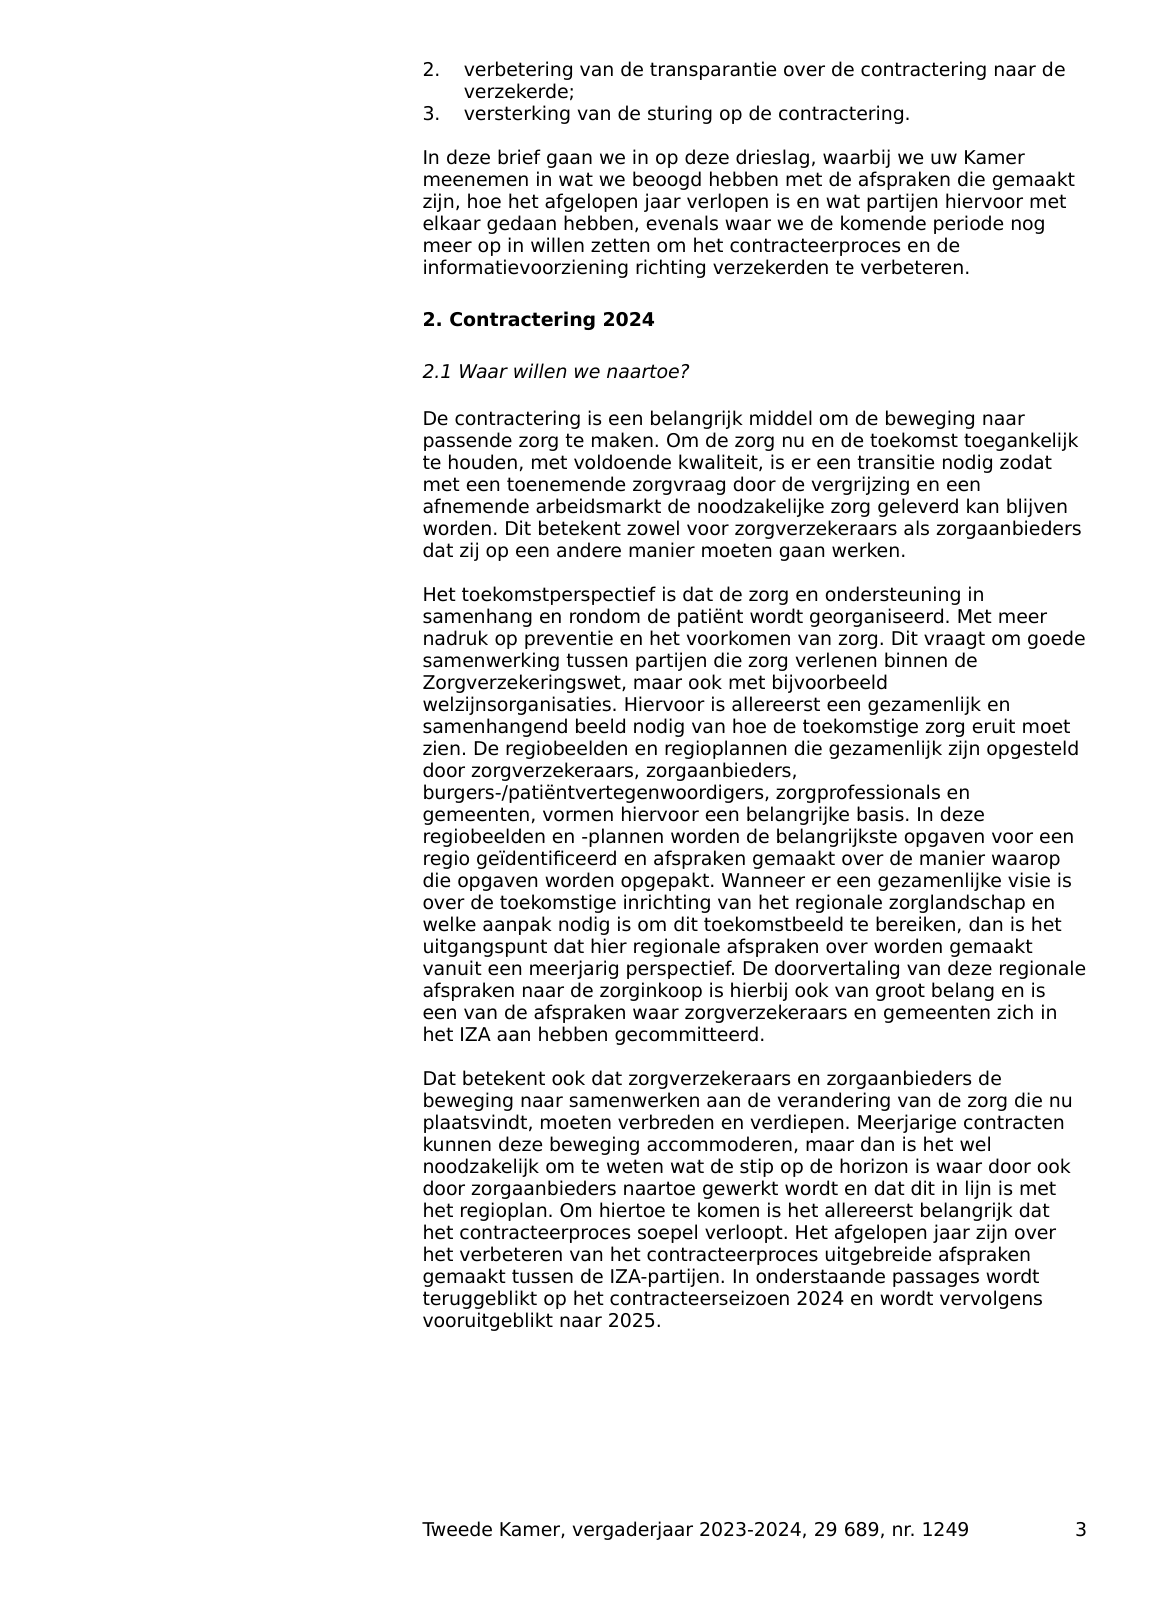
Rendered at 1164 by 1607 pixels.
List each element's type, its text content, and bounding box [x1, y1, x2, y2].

text 2. verbetering van de transparantie over de contractering naar de verzekerde; [422, 59, 1087, 103]
text De contractering is een belangrijk middel om de beweging naar passende zorg te maken. Om de zorg nu en de toekomst toegankelijk te houden, met voldoende kwaliteit, is er een transitie nodig zodat met een toenemende zorgvraag door de vergrijzing en een afnemende arbeidsmarkt de noodzakelijke zorg geleverd kan blijven worden. Dit betekent zowel voor zorgverzekeraars als zorgaanbieders dat zij op een andere manier moeten gaan werken. [422, 408, 1087, 562]
text In deze brief gaan we in op deze drieslag, waarbij we uw Kamer meenemen in wat we beoogd hebben met de afspraken die gemaakt zijn, hoe het afgelopen jaar verlopen is en wat partijen hiervoor met elkaar gedaan hebben, evenals waar we de komende periode nog meer op in willen zetten om het contracteerproces en de informatievoorziening richting verzekerden te verbeteren. [422, 147, 1087, 279]
subtitle 2.1 Waar willen we naartoe? [422, 361, 1087, 383]
subtitle 2. Contractering 2024 [422, 309, 1087, 331]
text Het toekomstperspectief is dat de zorg en ondersteuning in samenhang en rondom de patiënt wordt georganiseerd. Met meer nadruk op preventie en het voorkomen van zorg. Dit vraagt om goede samenwerking tussen partijen die zorg verlenen binnen de Zorgverzekeringswet, maar ook met bijvoorbeeld welzijnsorganisaties. Hiervoor is allereerst een gezamenlijk en samenhangend beeld nodig van hoe de toekomstige zorg eruit moet zien. De regiobeelden en regioplannen die gezamenlijk zijn opgesteld door zorgverzekeraars, zorgaanbieders, burgers-/patiëntvertegenwoordigers, zorgprofessionals en gemeenten, vormen hiervoor een belangrijke basis. In deze regiobeelden en -plannen worden de belangrijkste opgaven voor een regio geïdentificeerd en afspraken gemaakt over de manier waarop die opgaven worden opgepakt. Wanneer er een gezamenlijke visie is over de toekomstige inrichting van het regionale zorglandschap en welke aanpak nodig is om dit toekomstbeeld te bereiken, dan is het uitgangspunt dat hier regionale afspraken over worden gemaakt vanuit een meerjarig perspectief. De doorvertaling van deze regionale afspraken naar de zorginkoop is hierbij ook van groot belang en is een van de afspraken waar zorgverzekeraars en gemeenten zich in het IZA aan hebben gecommitteerd. [422, 584, 1087, 1046]
text Dat betekent ook dat zorgverzekeraars en zorgaanbieders de beweging naar samenwerken aan de verandering van de zorg die nu plaatsvindt, moeten verbreden en verdiepen. Meerjarige contracten kunnen deze beweging accommoderen, maar dan is het wel noodzakelijk om te weten wat de stip op de horizon is waar door ook door zorgaanbieders naartoe gewerkt wordt en dat dit in lijn is met het regioplan. Om hiertoe te komen is het allereerst belangrijk dat het contracteerproces soepel verloopt. Het afgelopen jaar zijn over het verbeteren van het contracteerproces uitgebreide afspraken gemaakt tussen de IZA-partijen. In onderstaande passages wordt teruggeblikt op het contracteerseizoen 2024 en wordt vervolgens vooruitgeblikt naar 2025. [422, 1068, 1087, 1332]
text 3. versterking van de sturing op de contractering. [422, 103, 1087, 125]
